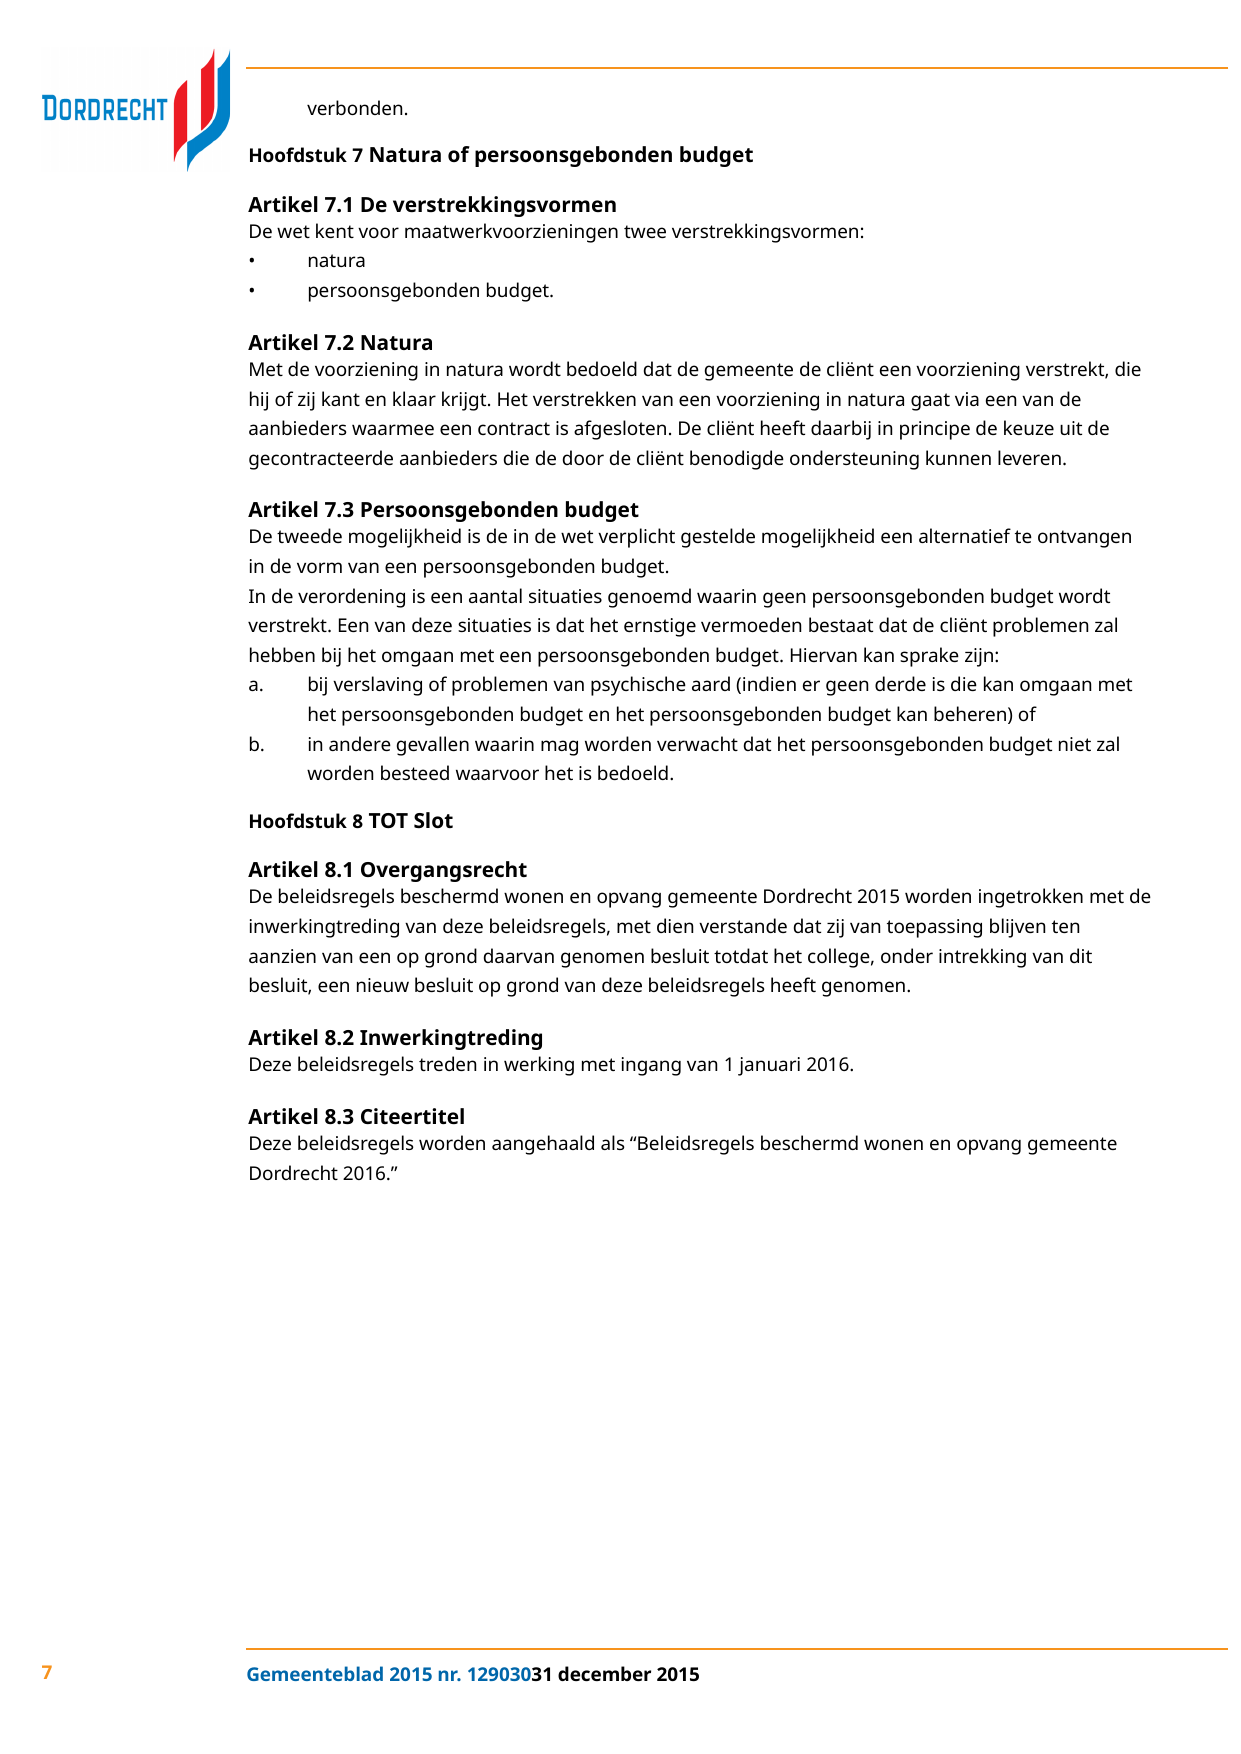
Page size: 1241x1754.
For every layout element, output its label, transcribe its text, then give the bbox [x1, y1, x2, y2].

text Artikel 8.3 Citeertitel [248, 1102, 1152, 1130]
picture [41, 47, 231, 172]
text Artikel 8.1 Overgangsrecht [248, 855, 1152, 884]
text Hoofdstuk 8 TOT Slot [248, 806, 1152, 834]
text De tweede mogelijkheid is de in de wet verplicht gestelde mogelijkheid een alternatief te ontvangen in de vorm van een persoonsgebonden budget. [248, 524, 1152, 579]
text Deze beleidsregels treden in werking met ingang van 1 januari 2016. [248, 1051, 1152, 1077]
text In de verordening is een aantal situaties genoemd waarin geen persoonsgebonden budget wordt verstrekt. Een van deze situaties is dat het ernstige vermoeden bestaat dat de cliënt problemen zal hebben bij het omgaan met een persoonsgebonden budget. Hiervan kan sprake zijn: [248, 583, 1152, 668]
text Artikel 7.1 De verstrekkingsvormen [248, 190, 1152, 218]
list in andere gevallen waarin mag worden verwacht dat het persoonsgebonden budget niet zal worden besteed waarvoor het is bedoeld. [248, 731, 1152, 786]
list natura [248, 248, 1152, 273]
text Artikel 7.3 Persoonsgebonden budget [248, 495, 1152, 524]
text Artikel 8.2 Inwerkingtreding [248, 1023, 1152, 1051]
list bij verslaving of problemen van psychische aard (indien er geen derde is die kan omgaan met het persoonsgebonden budget en het persoonsgebonden budget kan beheren) of [248, 672, 1152, 727]
text De beleidsregels beschermd wonen en opvang gemeente Dordrecht 2015 worden ingetrokken met de inwerkingtreding van deze beleidsregels, met dien verstande dat zij van toepassing blijven ten aanzien van een op grond daarvan genomen besluit totdat het college, onder intrekking van dit besluit, een nieuw besluit op grond van deze beleidsregels heeft genomen. [248, 884, 1152, 998]
text De wet kent voor maatwerkvoorzieningen twee verstrekkingsvormen: [248, 218, 1152, 244]
text Met de voorziening in natura wordt bedoeld dat de gemeente de cliënt een voorziening verstrekt, die hij of zij kant en klaar krijgt. Het verstrekken van een voorziening in natura gaat via een van de aanbieders waarmee een contract is afgesloten. De cliënt heeft daarbij in principe de keuze uit de gecontracteerde aanbieders die de door de cliënt benodigde ondersteuning kunnen leveren. [248, 356, 1152, 471]
list persoonsgebonden budget. [248, 277, 1152, 303]
text Artikel 7.2 Natura [248, 328, 1152, 356]
text Hoofdstuk 7 Natura of persoonsgebonden budget [248, 140, 1152, 169]
text Deze beleidsregels worden aangehaald als “Beleidsregels beschermd wonen en opvang gemeente Dordrecht 2016.” [248, 1130, 1152, 1186]
list verbonden. [248, 95, 1152, 121]
